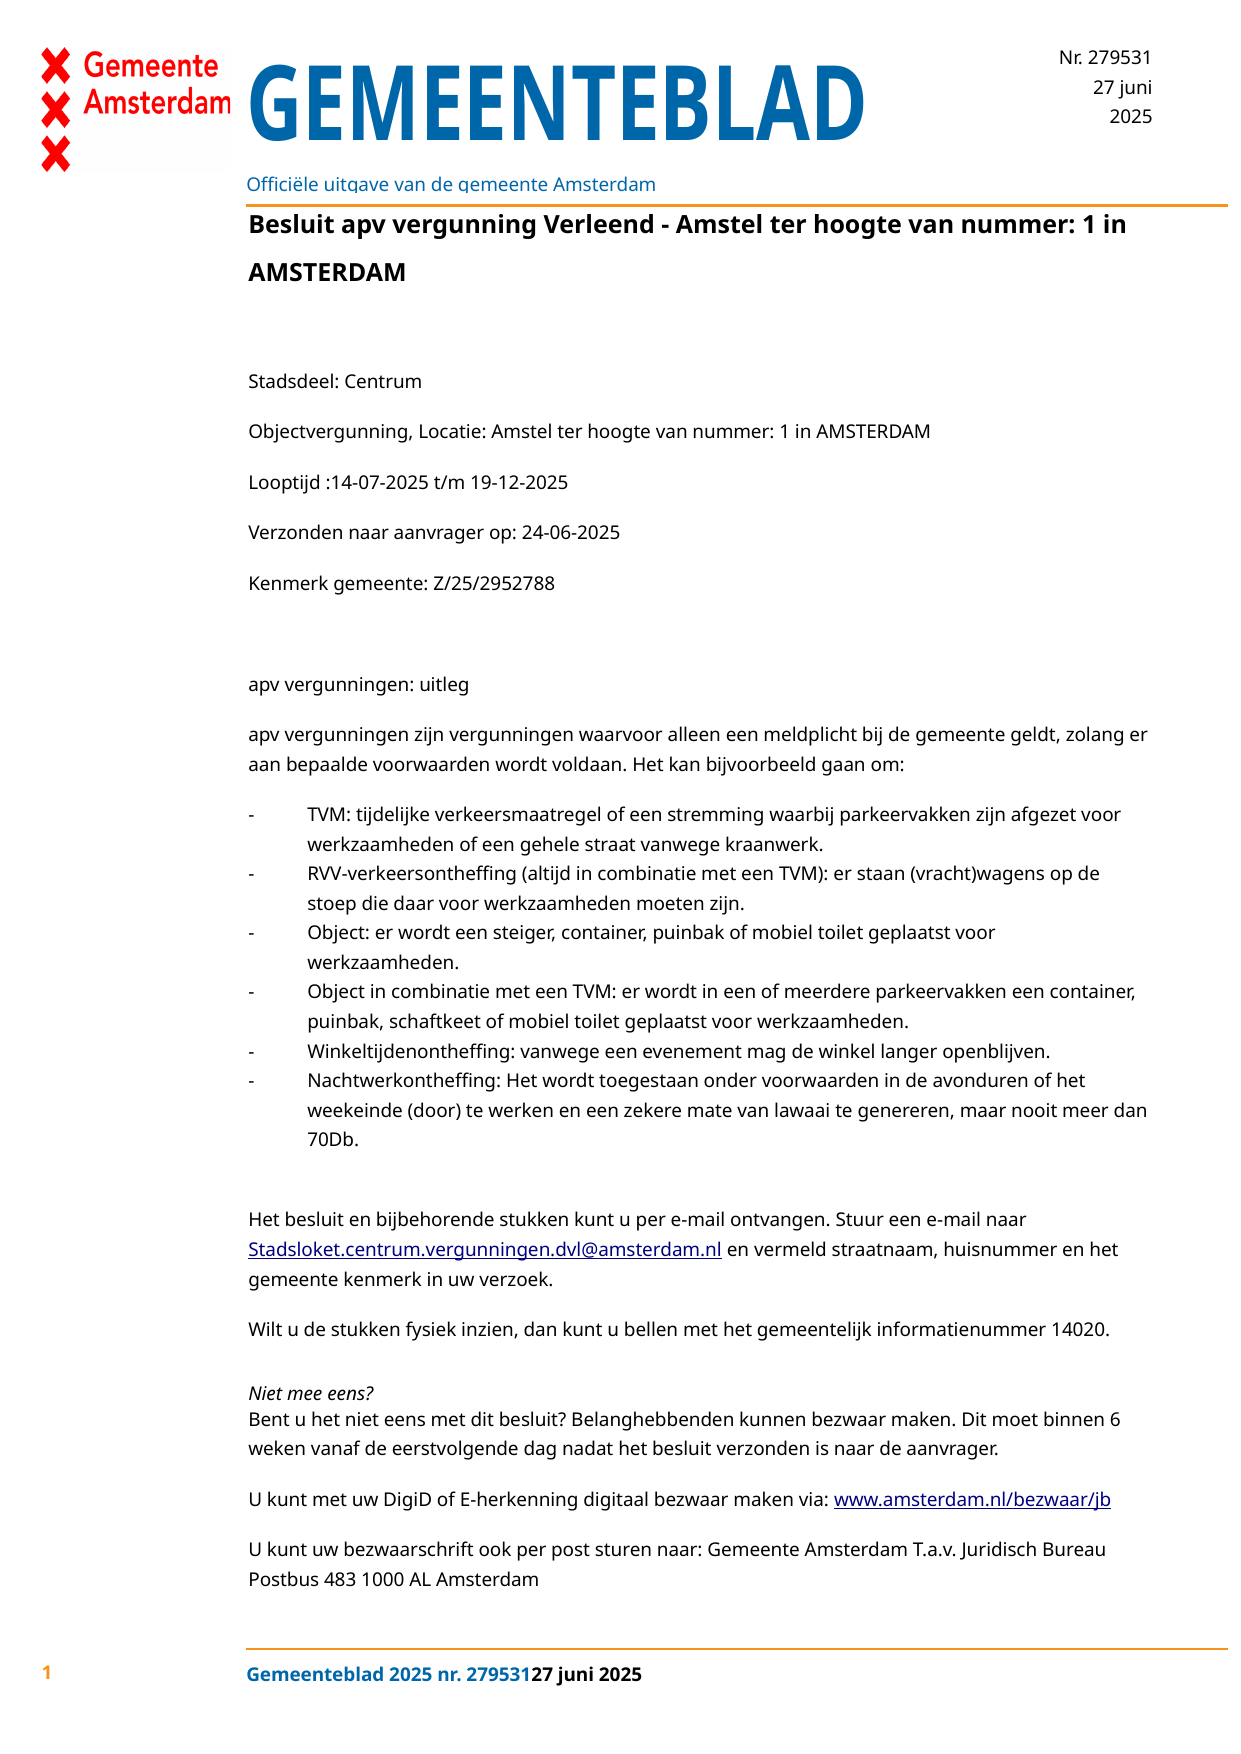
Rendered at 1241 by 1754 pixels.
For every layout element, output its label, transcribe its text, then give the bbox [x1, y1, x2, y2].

text Niet mee eens? [248, 1380, 1152, 1406]
text Looptijd :14-07-2025 t/m 19-12-2025 [248, 469, 1152, 495]
text apv vergunningen: uitleg [248, 671, 1152, 697]
text apv vergunningen zijn vergunningen waarvoor alleen een meldplicht bij de gemeente geldt, zolang er aan bepaalde voorwaarden wordt voldaan. Het kan bijvoorbeeld gaan om: [248, 721, 1152, 777]
text Stadsdeel: Centrum [248, 368, 1152, 394]
list Winkeltijdenontheffing: vanwege een evenement mag de winkel langer openblijven. [248, 1038, 1152, 1064]
list Object: er wordt een steiger, container, puinbak of mobiel toilet geplaatst voor werkzaamheden. [248, 919, 1152, 975]
text Kenmerk gemeente: Z/25/2952788 [248, 570, 1152, 596]
list TVM: tijdelijke verkeersmaatregel of een stremming waarbij parkeervakken zijn afgezet voor werkzaamheden of een gehele straat vanwege kraanwerk. [248, 801, 1152, 857]
text Wilt u de stukken fysiek inzien, dan kunt u bellen met het gemeentelijk informatienummer 14020. [248, 1316, 1152, 1342]
text Verzonden naar aanvrager op: 24-06-2025 [248, 519, 1152, 545]
list RVV-verkeersontheffing (altijd in combinatie met een TVM): er staan (vracht)wagens op de stoep die daar voor werkzaamheden moeten zijn. [248, 860, 1152, 916]
list Object in combinatie met een TVM: er wordt in een of meerdere parkeervakken een container, puinbak, schaftkeet of mobiel toilet geplaatst voor werkzaamheden. [248, 979, 1152, 1034]
text Het besluit en bijbehorende stukken kunt u per e-mail ontvangen. Stuur een e-mail naar Stadsloket.centrum.vergunningen.dvl@amsterdam.nl en vermeld straatnaam, huisnummer en het gemeente kenmerk in uw verzoek. [248, 1207, 1152, 1292]
list Nachtwerkontheffing: Het wordt toegestaan onder voorwaarden in de avonduren of het weekeinde (door) te werken en een zekere mate van lawaai te genereren, maar nooit meer dan 70Db. [248, 1067, 1152, 1152]
text Bent u het niet eens met dit besluit? Belanghebbenden kunnen bezwaar maken. Dit moet binnen 6 weken vanaf de eerstvolgende dag nadat het besluit verzonden is naar de aanvrager. [248, 1406, 1152, 1461]
text U kunt uw bezwaarschrift ook per post sturen naar: Gemeente Amsterdam T.a.v. Juridisch Bureau Postbus 483 1000 AL Amsterdam [248, 1536, 1152, 1592]
text U kunt met uw DigiD of E-herkenning digitaal bezwaar maken via: www.amsterdam.nl/bezwaar/jb [248, 1486, 1152, 1512]
text Objectvergunning, Locatie: Amstel ter hoogte van nummer: 1 in AMSTERDAM [248, 419, 1152, 444]
text Besluit apv vergunning Verleend - Amstel ter hoogte van nummer: 1 in AMSTERDAM [248, 207, 1152, 288]
picture [41, 47, 231, 172]
